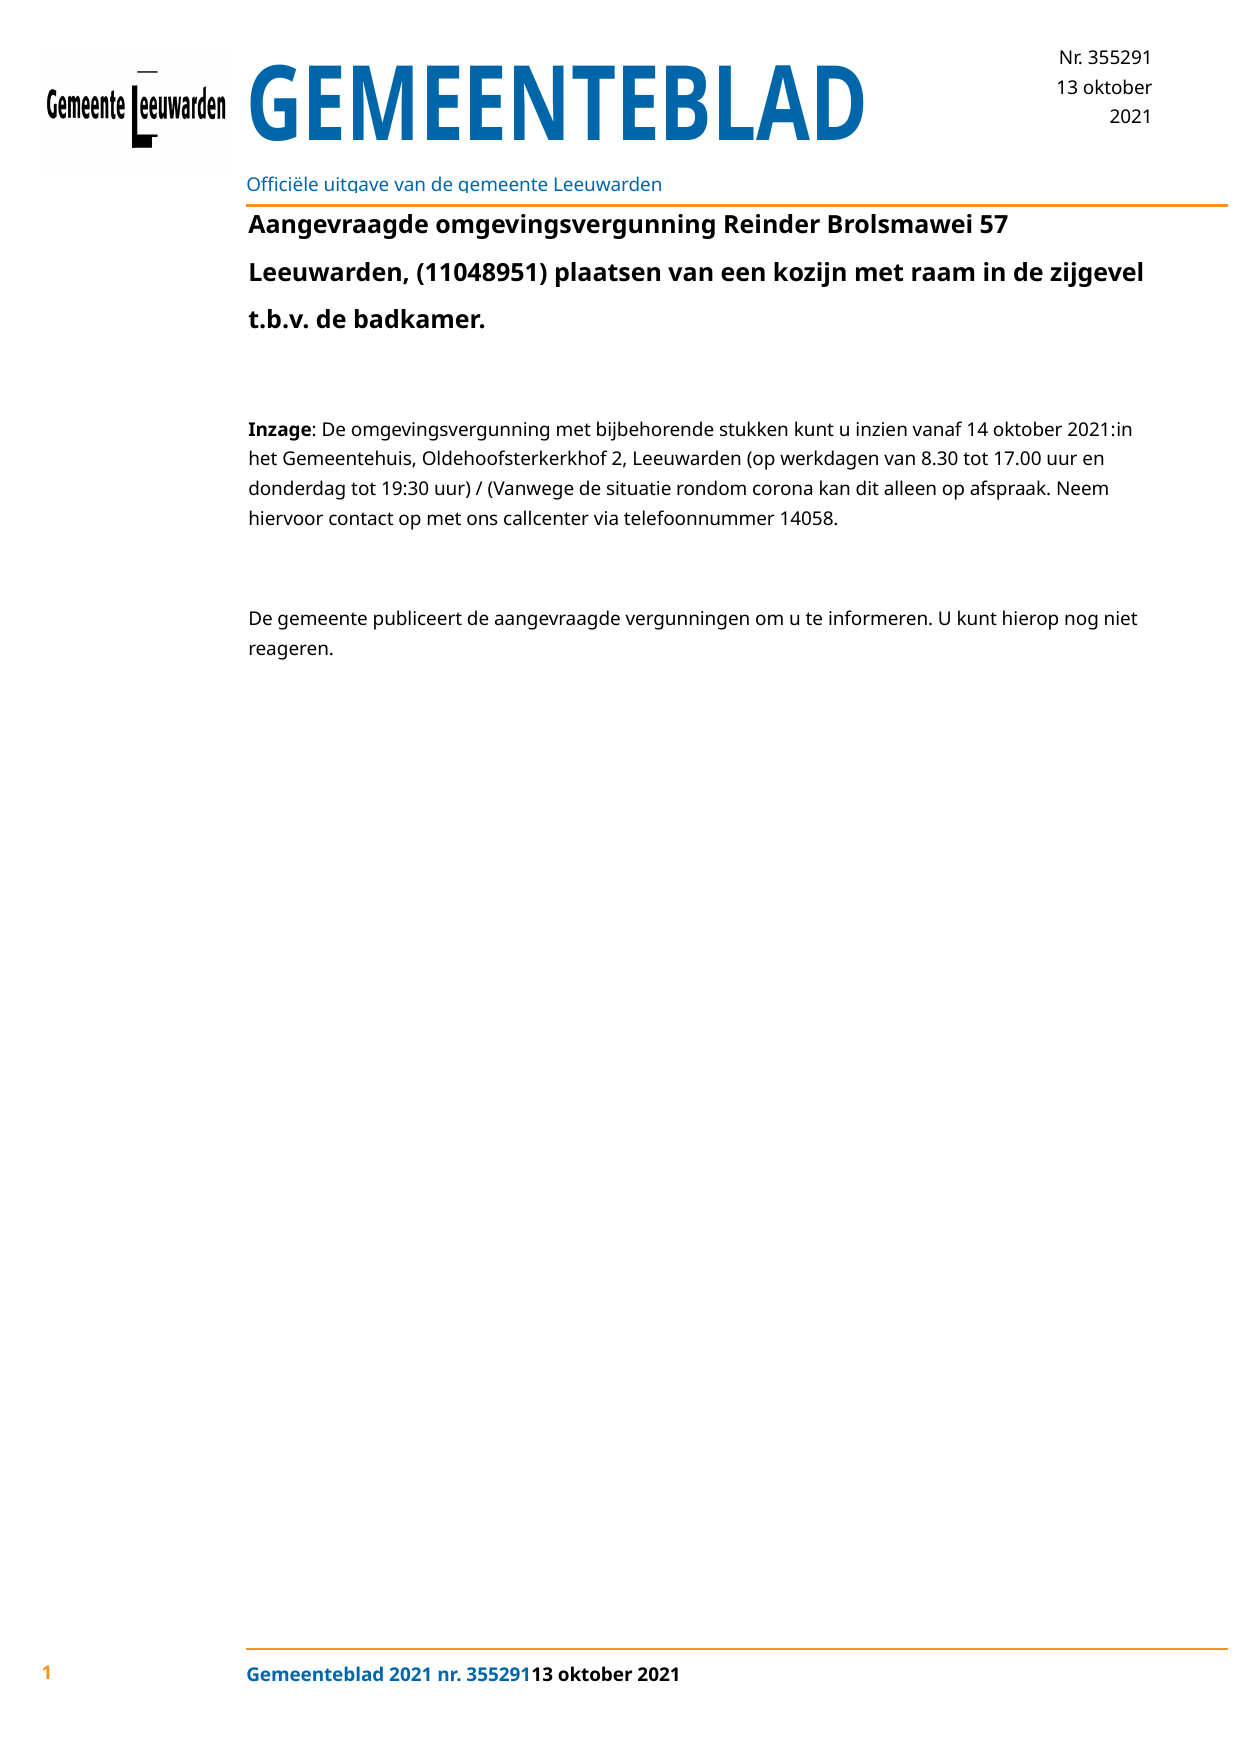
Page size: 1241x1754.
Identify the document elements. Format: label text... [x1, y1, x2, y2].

text De gemeente publiceert de aangevraagde vergunningen om u te informeren. U kunt hierop nog niet reageren. [248, 606, 1152, 661]
text Inzage: De omgevingsvergunning met bijbehorende stukken kunt u inzien vanaf 14 oktober 2021:in het Gemeentehuis, Oldehoofsterkerkhof 2, Leeuwarden (op werkdagen van 8.30 tot 17.00 uur en donderdag tot 19:30 uur) / (Vanwege de situatie rondom corona kan dit alleen op afspraak. Neem hiervoor contact op met ons callcenter via telefoonnummer 14058. [248, 416, 1152, 530]
picture [41, 47, 231, 172]
text Aangevraagde omgevingsvergunning Reinder Brolsmawei 57 Leeuwarden, (11048951) plaatsen van een kozijn met raam in de zijgevel t.b.v. de badkamer. [248, 207, 1152, 336]
